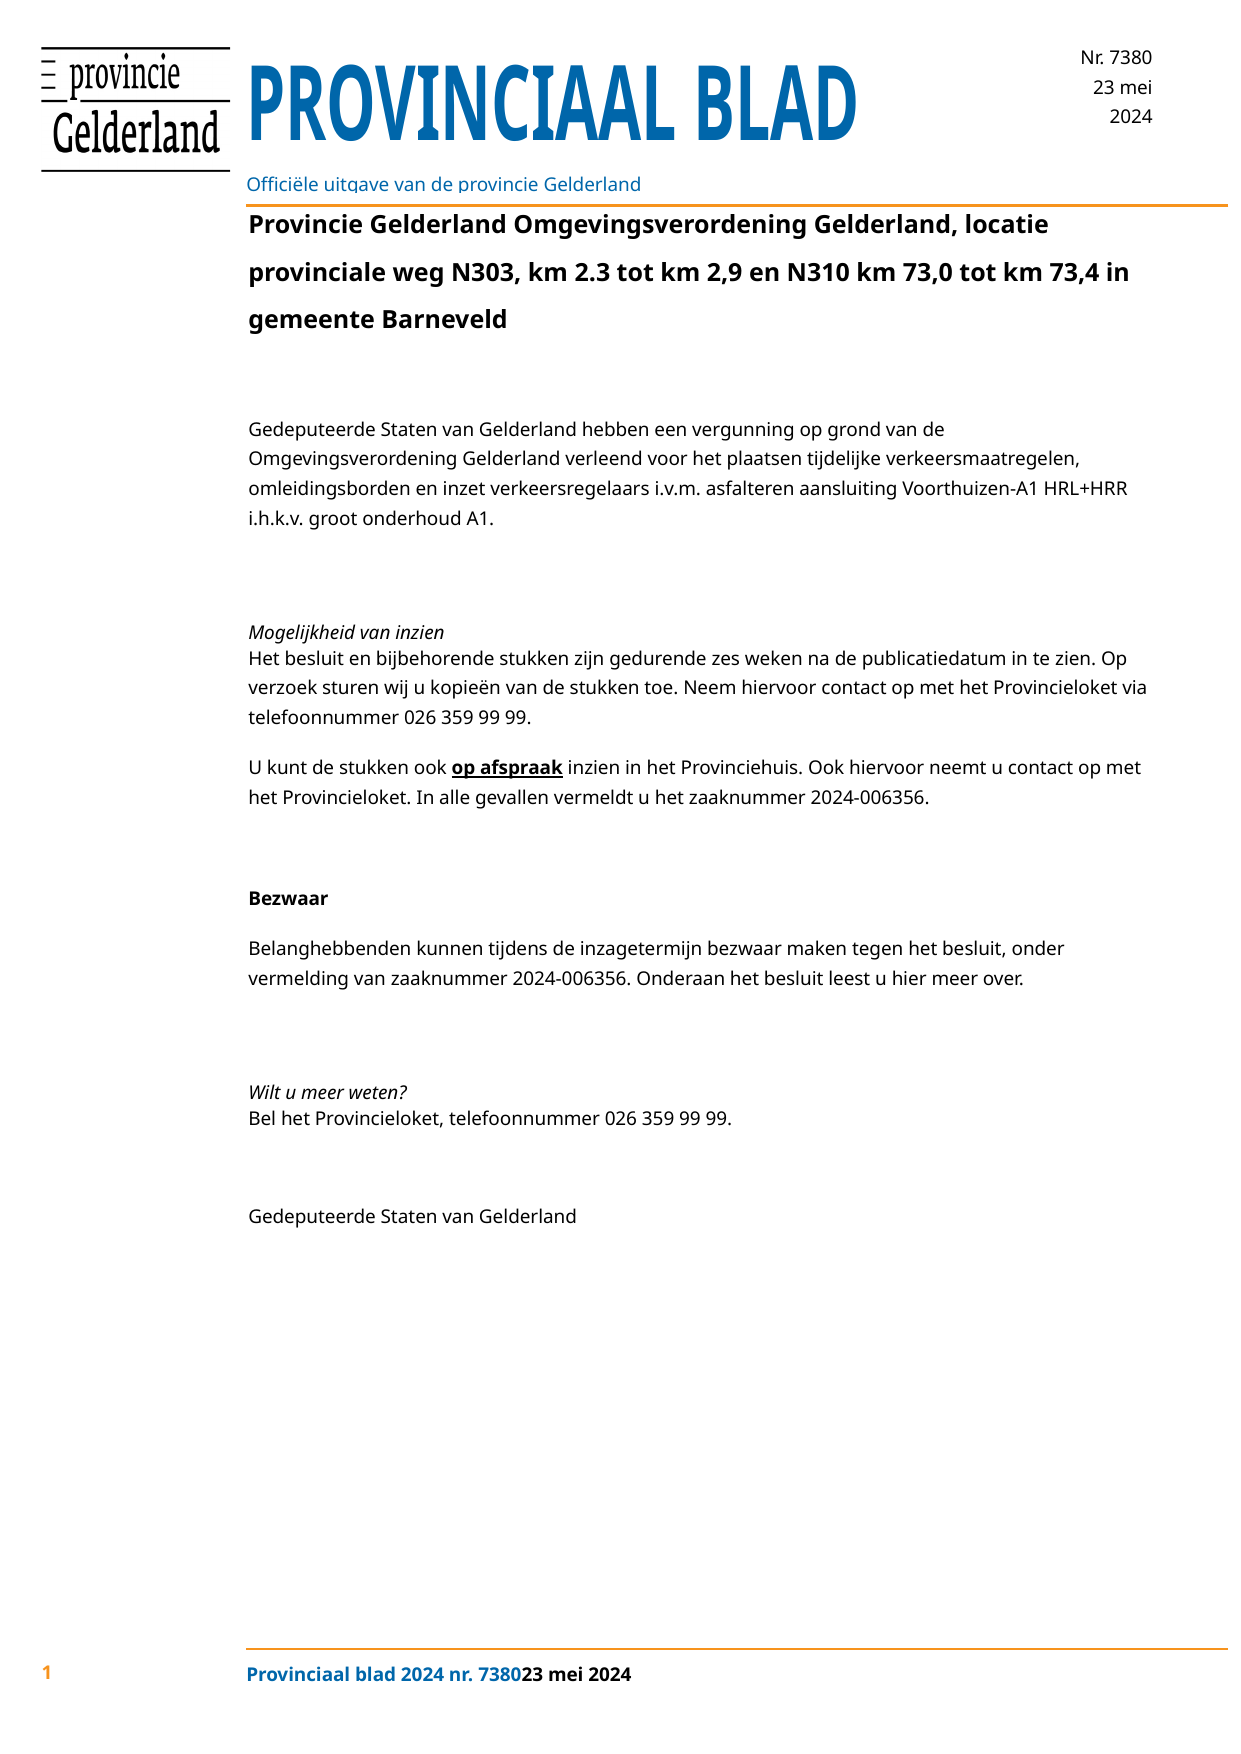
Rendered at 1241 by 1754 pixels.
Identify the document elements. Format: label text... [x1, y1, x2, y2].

text Gedeputeerde Staten van Gelderland hebben een vergunning op grond van de Omgevingsverordening Gelderland verleend voor het plaatsen tijdelijke verkeersmaatregelen, omleidingsborden en inzet verkeersregelaars i.v.m. asfalteren aansluiting Voorthuizen-A1 HRL+HRR i.h.k.v. groot onderhoud A1. [248, 416, 1152, 530]
text Bel het Provincieloket, telefoonnummer 026 359 99 99. [248, 1105, 1152, 1131]
text U kunt de stukken ook op afspraak inzien in het Provinciehuis. Ook hiervoor neemt u contact op met het Provincieloket. In alle gevallen vermeldt u het zaaknummer 2024-006356. [248, 754, 1152, 810]
text Mogelijkheid van inzien [248, 619, 1152, 645]
text Belanghebbenden kunnen tijdens de inzagetermijn bezwaar maken tegen het besluit, onder vermelding van zaaknummer 2024-006356. Onderaan het besluit leest u hier meer over. [248, 935, 1152, 991]
text Wilt u meer weten? [248, 1079, 1152, 1105]
text Bezwaar [248, 885, 1152, 911]
text Provincie Gelderland Omgevingsverordening Gelderland, locatie provinciale weg N303, km 2.3 tot km 2,9 en N310 km 73,0 tot km 73,4 in gemeente Barneveld [248, 207, 1152, 336]
text Het besluit en bijbehorende stukken zijn gedurende zes weken na de publicatiedatum in te zien. Op verzoek sturen wij u kopieën van de stukken toe. Neem hiervoor contact op met het Provincieloket via telefoonnummer 026 359 99 99. [248, 645, 1152, 730]
picture [41, 47, 231, 172]
text Gedeputeerde Staten van Gelderland [248, 1203, 1152, 1229]
